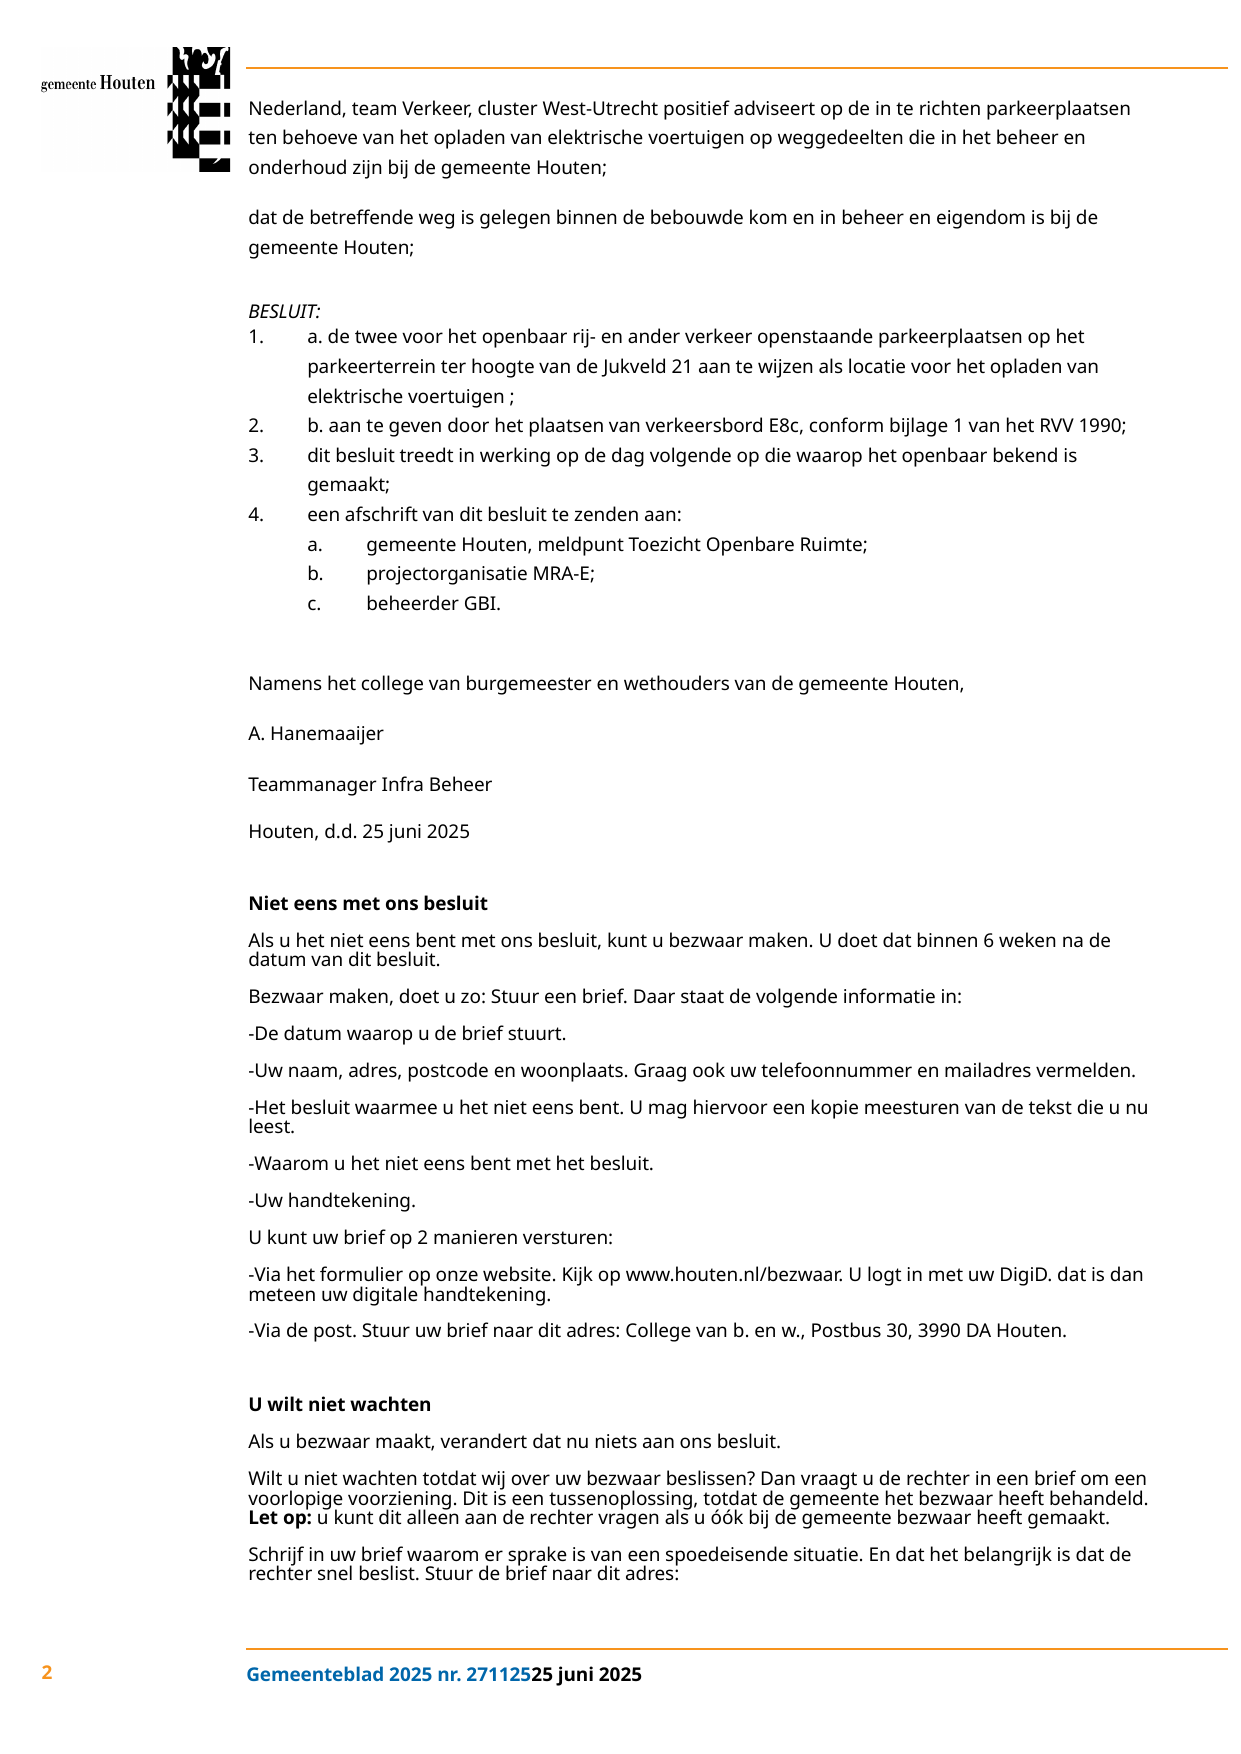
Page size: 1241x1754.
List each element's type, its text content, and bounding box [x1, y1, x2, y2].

text Als u bezwaar maakt, verandert dat nu niets aan ons besluit. [248, 1433, 1152, 1453]
text Als u het niet eens bent met ons besluit, kunt u bezwaar maken. U doet dat binnen 6 weken na de datum van dit besluit. [248, 932, 1152, 970]
text Bezwaar maken, doet u zo: Stuur een brief. Daar staat de volgende informatie in: [248, 988, 1152, 1007]
text -Uw naam, adres, postcode en woonplaats. Graag ook uw telefoonnummer en mailadres vermelden. [248, 1062, 1152, 1081]
text -De datum waarop u de brief stuurt. [248, 1025, 1152, 1044]
text -Via de post. Stuur uw brief naar dit adres: College van b. en w., Postbus 30, 3990 DA Houten. [248, 1322, 1152, 1342]
text U wilt niet wachten [248, 1396, 1152, 1416]
text Houten, d.d. 25 juni 2025 [248, 818, 1152, 844]
text BESLUIT: [248, 298, 1152, 324]
list een afschrift van dit besluit te zenden aan: [248, 501, 1152, 527]
text Namens het college van burgemeester en wethouders van de gemeente Houten, [248, 670, 1152, 696]
list gemeente Houten, meldpunt Toezicht Openbare Ruimte; [307, 531, 1152, 556]
text Niet eens met ons besluit [248, 895, 1152, 914]
text -Het besluit waarmee u het niet eens bent. U mag hiervoor een kopie meesturen van de tekst die u nu leest. [248, 1099, 1152, 1138]
text Teammanager Infra Beheer [248, 771, 1152, 796]
text A. Hanemaaijer [248, 720, 1152, 746]
text U kunt uw brief op 2 manieren versturen: [248, 1229, 1152, 1248]
list b. aan te geven door het plaatsen van verkeersbord E8c, conform bijlage 1 van het RVV 1990; [248, 412, 1152, 438]
list projectorganisatie MRA-E; [307, 560, 1152, 586]
picture [41, 47, 231, 172]
text -Waarom u het niet eens bent met het besluit. [248, 1155, 1152, 1174]
text Nederland, team Verkeer, cluster West-Utrecht positief adviseert op de in te richten parkeerplaatsen ten behoeve van het opladen van elektrische voertuigen op weggedeelten die in het beheer en onderhoud zijn bij de gemeente Houten; [248, 95, 1152, 180]
text -Uw handtekening. [248, 1192, 1152, 1212]
list beheerder GBI. [307, 590, 1152, 616]
text -Via het formulier op onze website. Kijk op www.houten.nl/bezwaar. U logt in met uw DigiD. dat is dan meteen uw digitale handtekening. [248, 1266, 1152, 1305]
list a. de twee voor het openbaar rij- en ander verkeer openstaande parkeerplaatsen op het parkeerterrein ter hoogte van de Jukveld 21 aan te wijzen als locatie voor het opladen van elektrische voertuigen ; [248, 324, 1152, 408]
list dit besluit treedt in werking op de dag volgende op die waarop het openbaar bekend is gemaakt; [248, 442, 1152, 497]
text dat de betreffende weg is gelegen binnen de bebouwde kom en in beheer en eigendom is bij de gemeente Houten; [248, 204, 1152, 260]
text Schrijf in uw brief waarom er sprake is van een spoedeisende situatie. En dat het belangrijk is dat de rechter snel beslist. Stuur de brief naar dit adres: [248, 1546, 1152, 1584]
text Wilt u niet wachten totdat wij over uw bezwaar beslissen? Dan vraagt u de rechter in een brief om een voorlopige voorziening. Dit is een tussenoplossing, totdat de gemeente het bezwaar heeft behandeld. Let op: u kunt dit alleen aan de rechter vragen als u óók bij de gemeente bezwaar heeft gemaakt. [248, 1470, 1152, 1528]
